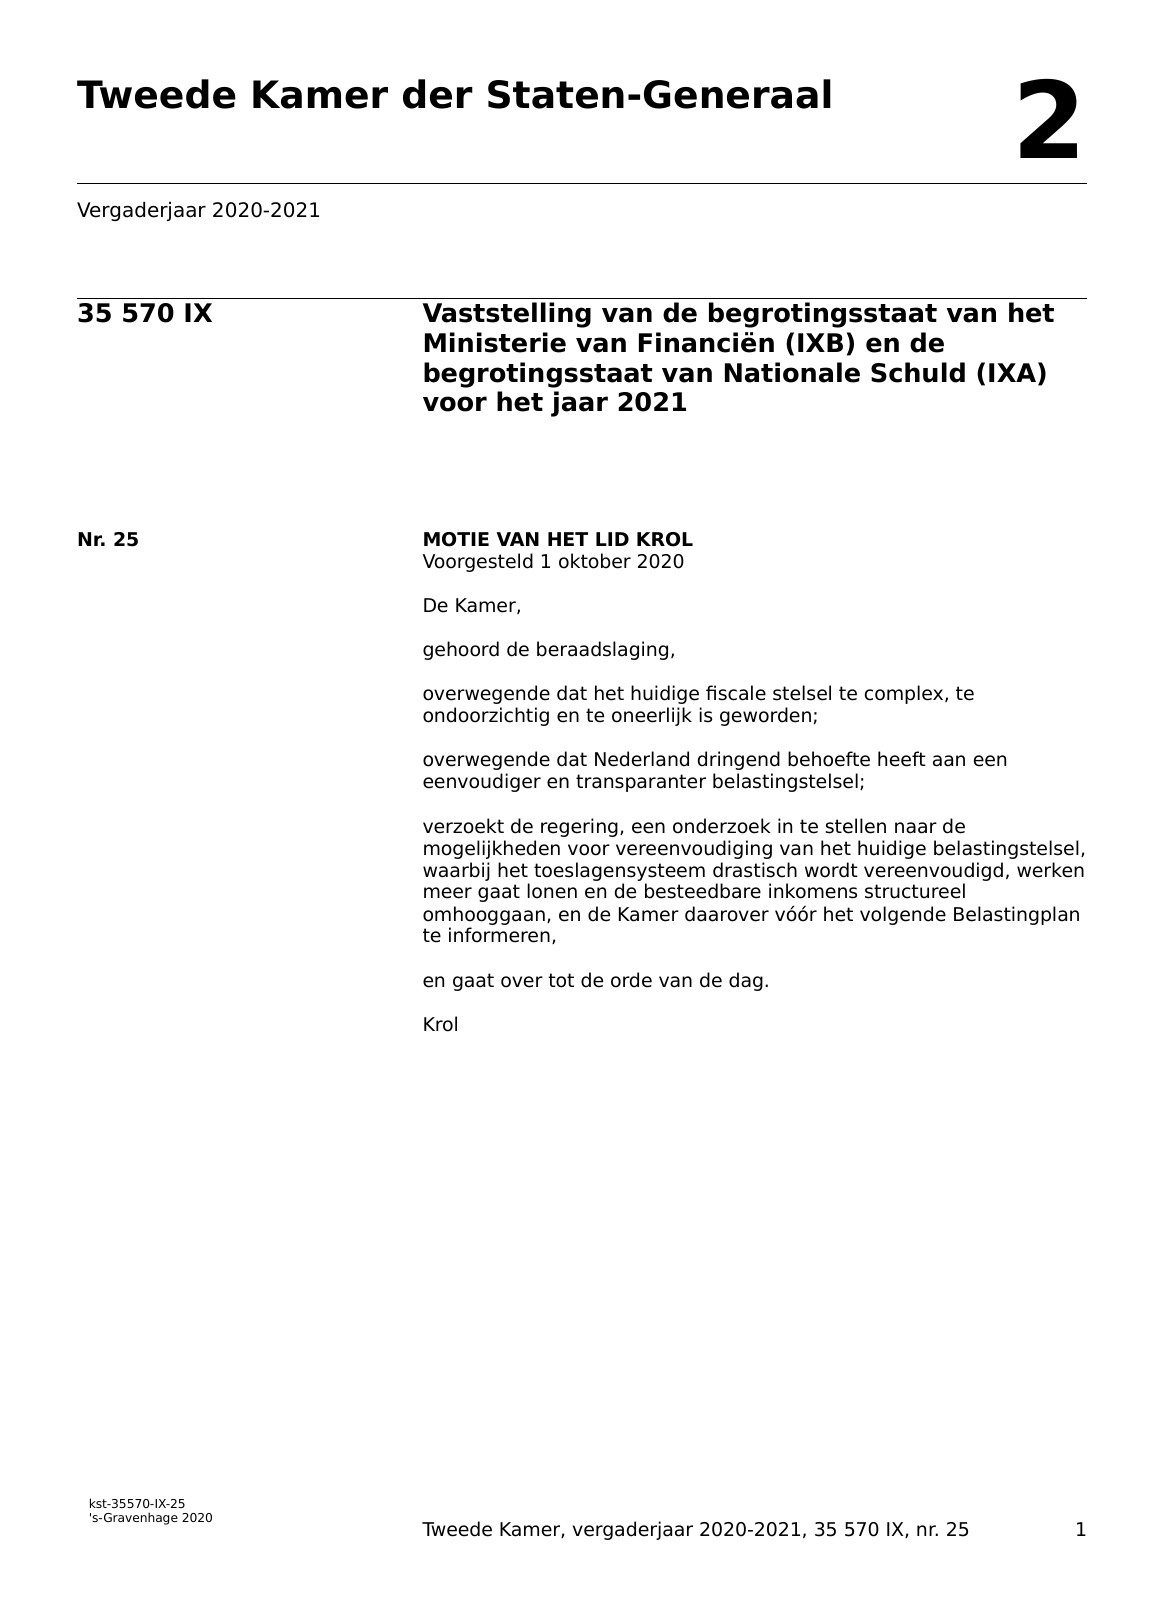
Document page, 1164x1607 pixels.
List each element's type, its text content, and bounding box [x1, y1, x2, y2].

text 's-Gravenhage 2020 [88, 1511, 323, 1525]
table_header 2 [886, 59, 1087, 183]
text Krol [422, 1014, 1087, 1036]
subtitle 35 570 IX Vaststelling van de begrotingsstaat van het Ministerie van Financiën (IXB) en de begrotingsstaat van Nationale Schuld (IXA) voor het jaar 2021 [77, 299, 1087, 418]
text overwegende dat Nederland dringend behoefte heeft aan een eenvoudiger en transparanter belastingstelsel; [422, 749, 1087, 793]
text De Kamer, [422, 595, 1087, 617]
text kst-35570-IX-25 [88, 1497, 323, 1511]
table_header Tweede Kamer der Staten-Generaal [77, 59, 886, 183]
text overwegende dat het huidige fiscale stelsel te complex, te ondoorzichtig en te oneerlijk is geworden; [422, 683, 1087, 727]
text gehoord de beraadslaging, [422, 639, 1087, 661]
table_cell Vergaderjaar 2020-2021 [77, 184, 1087, 298]
text verzoekt de regering, een onderzoek in te stellen naar de mogelijkheden voor vereenvoudiging van het huidige belastingstelsel, waarbij het toeslagensysteem drastisch wordt vereenvoudigd, werken meer gaat lonen en de besteedbare inkomens structureel omhooggaan, en de Kamer daarover vóór het volgende Belastingplan te informeren, [422, 816, 1087, 947]
text en gaat over tot de orde van de dag. [422, 969, 1087, 992]
text Voorgesteld 1 oktober 2020 [422, 551, 1087, 573]
subtitle Nr. 25 MOTIE VAN HET LID KROL [77, 529, 1087, 551]
